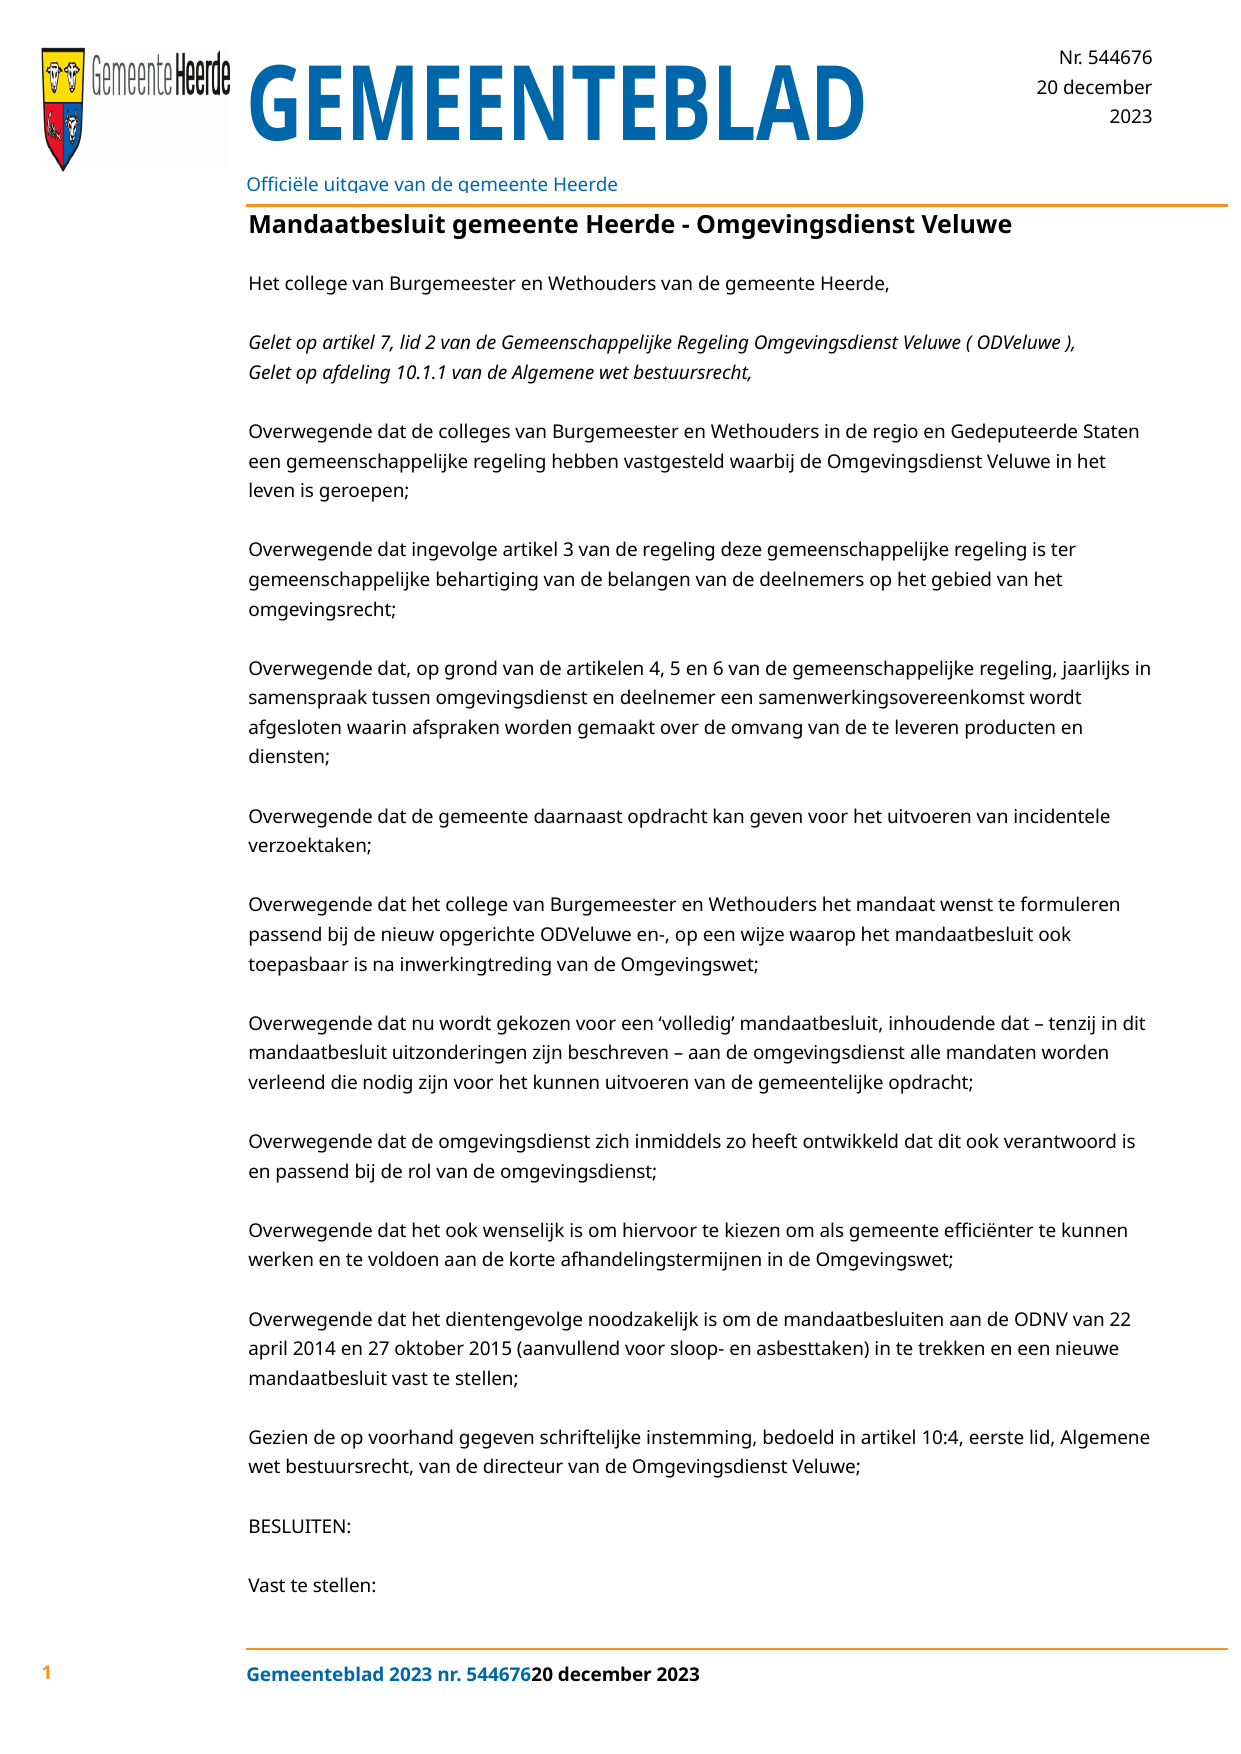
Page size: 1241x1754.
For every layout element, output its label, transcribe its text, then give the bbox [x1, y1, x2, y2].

text Overwegende dat het college van Burgemeester en Wethouders het mandaat wenst te formuleren passend bij de nieuw opgerichte ODVeluwe en-, op een wijze waarop het mandaatbesluit ook toepasbaar is na inwerkingtreding van de Omgevingswet; [248, 892, 1152, 976]
text Het college van Burgemeester en Wethouders van de gemeente Heerde, [248, 270, 1152, 296]
text Mandaatbesluit gemeente Heerde - Omgevingsdienst Veluwe [248, 207, 1152, 241]
text Overwegende dat de gemeente daarnaast opdracht kan geven voor het uitvoeren van incidentele verzoektaken; [248, 803, 1152, 858]
text Overwegende dat de colleges van Burgemeester en Wethouders in de regio en Gedeputeerde Staten een gemeenschappelijke regeling hebben vastgesteld waarbij de Omgevingsdienst Veluwe in het leven is geroepen; [248, 418, 1152, 503]
text Vast te stellen: [248, 1572, 1152, 1598]
text Gelet op afdeling 10.1.1 van de Algemene wet bestuursrecht, [248, 359, 1152, 385]
text Gezien de op voorhand gegeven schriftelijke instemming, bedoeld in artikel 10:4, eerste lid, Algemene wet bestuursrecht, van de directeur van de Omgevingsdienst Veluwe; [248, 1424, 1152, 1479]
picture [41, 47, 231, 172]
text Overwegende dat de omgevingsdienst zich inmiddels zo heeft ontwikkeld dat dit ook verantwoord is en passend bij de rol van de omgevingsdienst; [248, 1128, 1152, 1183]
text Overwegende dat het dientengevolge noodzakelijk is om de mandaatbesluiten aan de ODNV van 22 april 2014 en 27 oktober 2015 (aanvullend voor sloop- en asbesttaken) in te trekken en een nieuwe mandaatbesluit vast te stellen; [248, 1306, 1152, 1391]
text BESLUITEN: [248, 1513, 1152, 1538]
text Overwegende dat het ook wenselijk is om hiervoor te kiezen om als gemeente efficiënter te kunnen werken en te voldoen aan de korte afhandelingstermijnen in de Omgevingswet; [248, 1217, 1152, 1272]
text Gelet op artikel 7, lid 2 van de Gemeenschappelijke Regeling Omgevingsdienst Veluwe ( ODVeluwe ), [248, 329, 1152, 355]
text Overwegende dat ingevolge artikel 3 van de regeling deze gemeenschappelijke regeling is ter gemeenschappelijke behartiging van de belangen van de deelnemers op het gebied van het omgevingsrecht; [248, 537, 1152, 621]
text Overwegende dat, op grond van de artikelen 4, 5 en 6 van de gemeenschappelijke regeling, jaarlijks in samenspraak tussen omgevingsdienst en deelnemer een samenwerkingsovereenkomst wordt afgesloten waarin afspraken worden gemaakt over de omvang van de te leveren producten en diensten; [248, 655, 1152, 769]
text Overwegende dat nu wordt gekozen voor een ‘volledig’ mandaatbesluit, inhoudende dat – tenzij in dit mandaatbesluit uitzonderingen zijn beschreven – aan de omgevingsdienst alle mandaten worden verleend die nodig zijn voor het kunnen uitvoeren van de gemeentelijke opdracht; [248, 1010, 1152, 1095]
